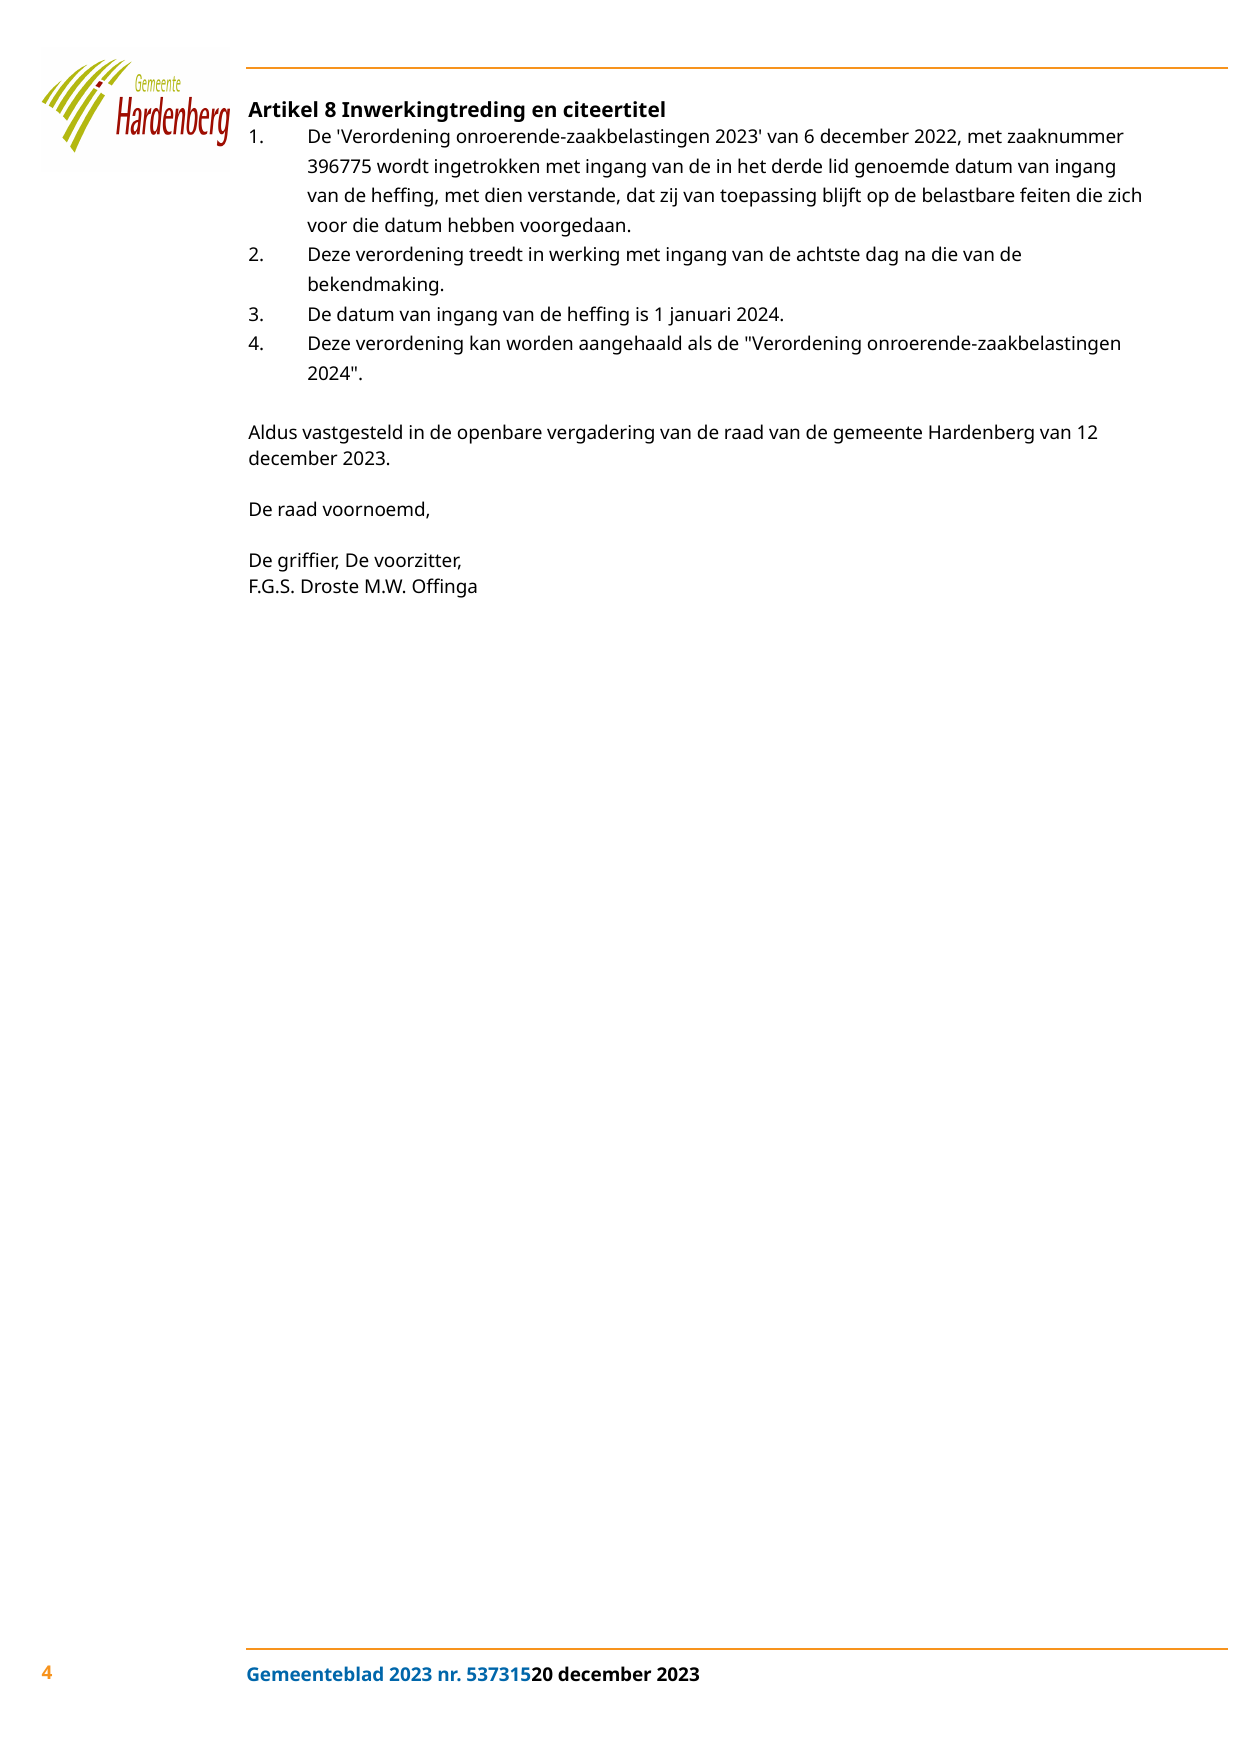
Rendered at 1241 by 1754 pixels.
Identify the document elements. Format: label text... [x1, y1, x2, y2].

list De datum van ingang van de heffing is 1 januari 2024. [248, 301, 1152, 326]
text Aldus vastgesteld in de openbare vergadering van de raad van de gemeente Hardenberg van 12 december 2023. [248, 419, 1152, 471]
text De griffier, De voorzitter, [248, 548, 1152, 573]
text De raad voornoemd, [248, 496, 1152, 522]
list Deze verordening kan worden aangehaald als de "Verordening onroerende-zaakbelastingen 2024". [248, 330, 1152, 386]
text F.G.S. Droste M.W. Offinga [248, 573, 1152, 599]
list Deze verordening treedt in werking met ingang van de achtste dag na die van de bekendmaking. [248, 242, 1152, 297]
text Artikel 8 Inwerkingtreding en citeertitel [248, 95, 1152, 123]
picture [41, 47, 231, 172]
list De 'Verordening onroerende-zaakbelastingen 2023' van 6 december 2022, met zaaknummer 396775 wordt ingetrokken met ingang van de in het derde lid genoemde datum van ingang van de heffing, met dien verstande, dat zij van toepassing blijft op de belastbare feiten die zich voor die datum hebben voorgedaan. [248, 123, 1152, 238]
